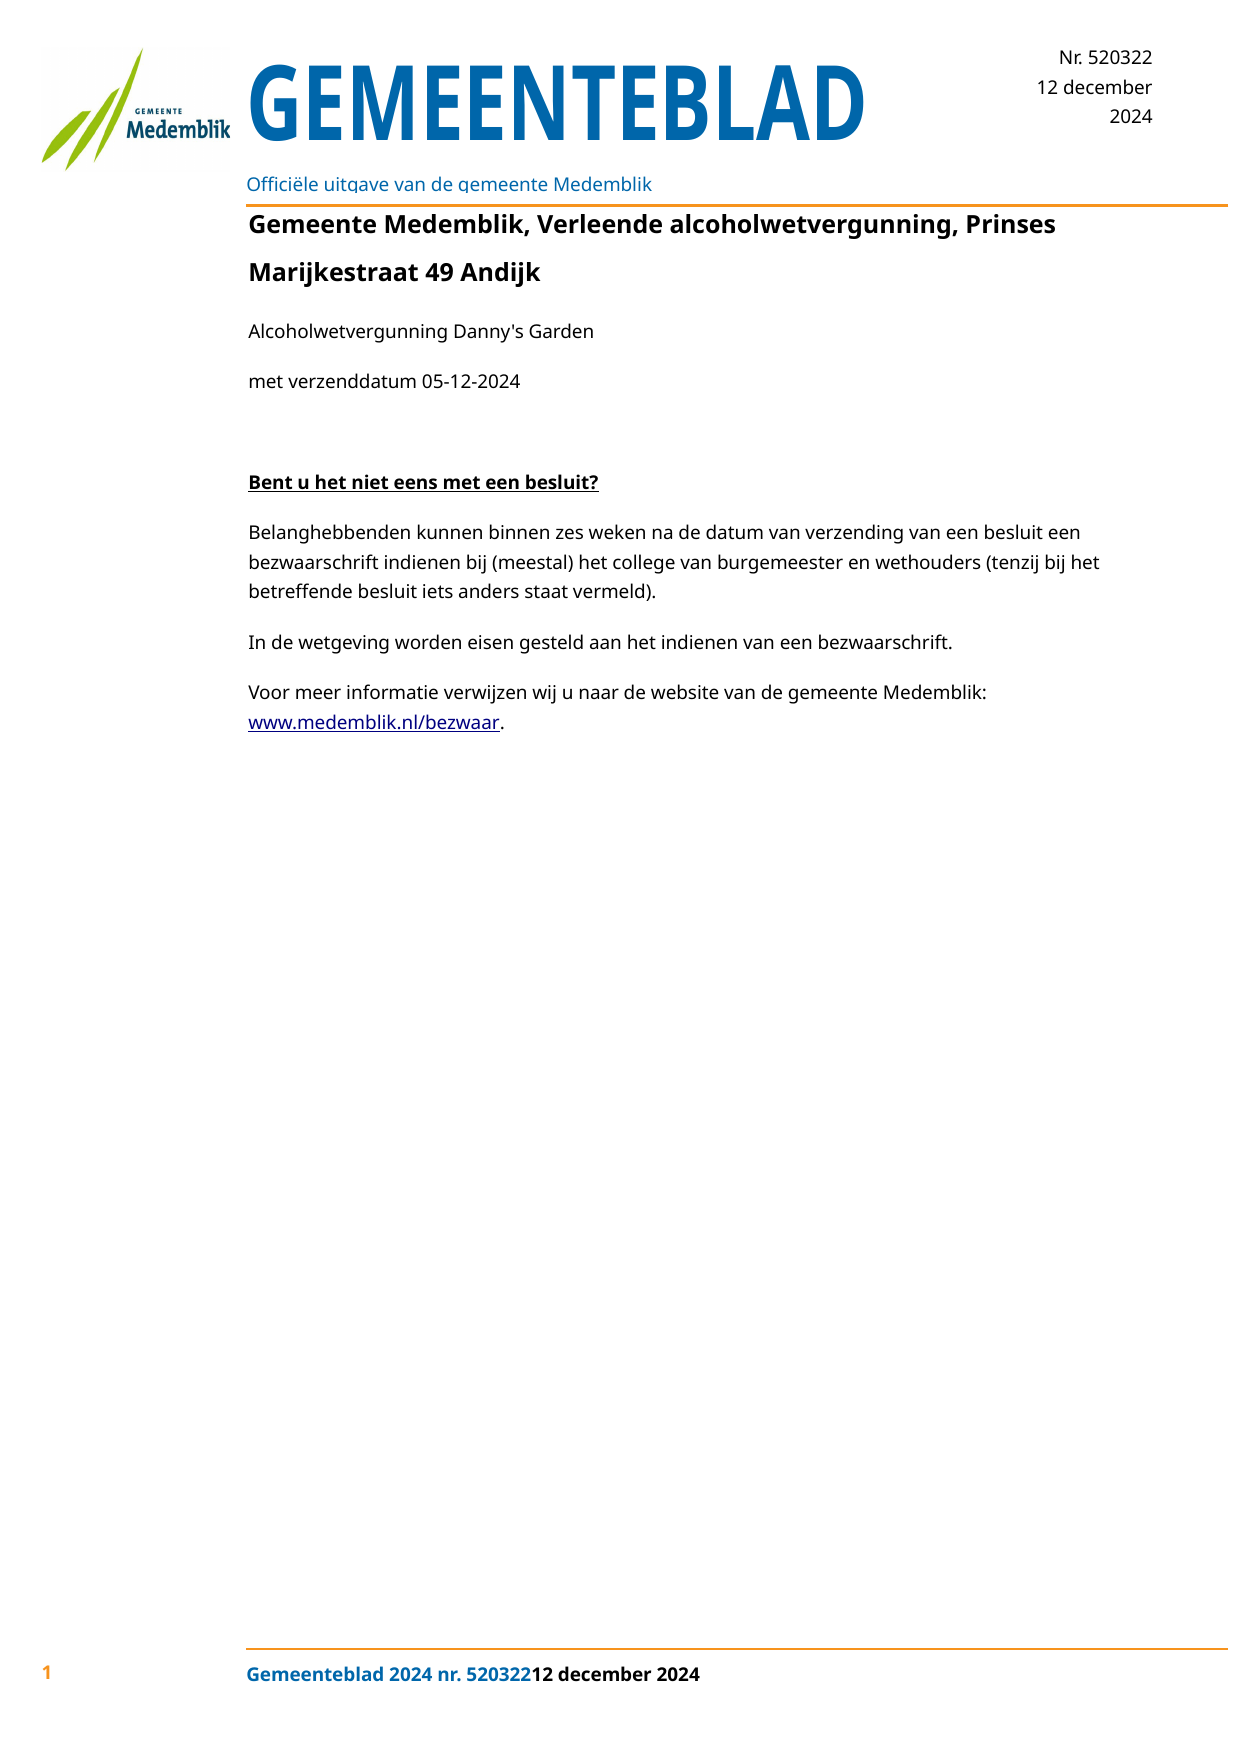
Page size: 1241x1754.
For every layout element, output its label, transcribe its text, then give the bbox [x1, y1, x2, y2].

picture [41, 47, 231, 172]
text met verzenddatum 05-12-2024 [248, 368, 1152, 394]
text In de wetgeving worden eisen gesteld aan het indienen van een bezwaarschrift. [248, 629, 1152, 655]
text Gemeente Medemblik, Verleende alcoholwetvergunning, Prinses Marijkestraat 49 Andijk [248, 207, 1152, 288]
text Voor meer informatie verwijzen wij u naar de website van de gemeente Medemblik: www.medemblik.nl/bezwaar. [248, 679, 1152, 735]
text Bent u het niet eens met een besluit? [248, 469, 1152, 495]
text Belanghebbenden kunnen binnen zes weken na de datum van verzending van een besluit een bezwaarschrift indienen bij (meestal) het college van burgemeester en wethouders (tenzij bij het betreffende besluit iets anders staat vermeld). [248, 519, 1152, 604]
text Alcoholwetvergunning Danny's Garden [248, 318, 1152, 344]
